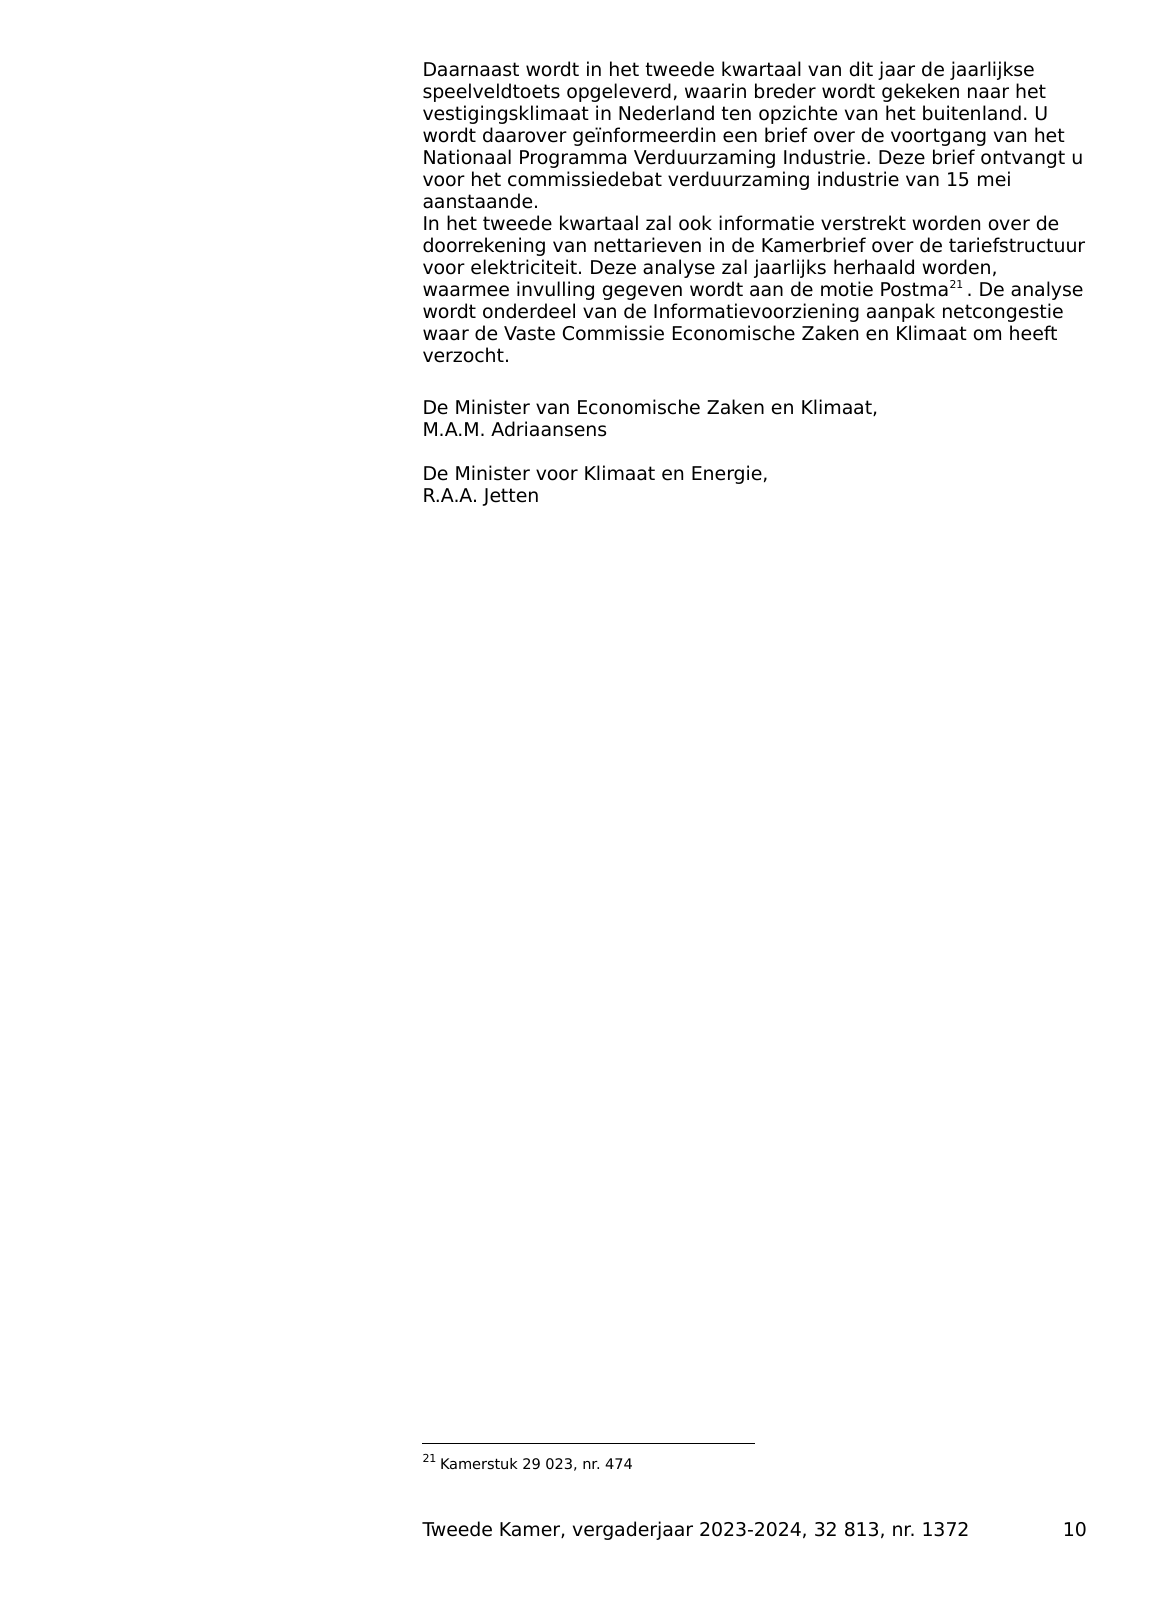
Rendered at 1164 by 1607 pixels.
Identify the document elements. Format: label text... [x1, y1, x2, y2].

text In het tweede kwartaal zal ook informatie verstrekt worden over de doorrekening van nettarieven in de Kamerbrief over de tariefstructuur voor elektriciteit. Deze analyse zal jaarlijks herhaald worden, waarmee invulling gegeven wordt aan de motie Postma. De analyse wordt onderdeel van de Informatievoorziening aanpak netcongestie waar de Vaste Commissie Economische Zaken en Klimaat om heeft verzocht. [422, 213, 1087, 367]
text Kamerstuk 29 023, nr. 474 [422, 1452, 1087, 1474]
text De Minister voor Klimaat en Energie, R.A.A. Jetten [422, 463, 1087, 507]
text De Minister van Economische Zaken en Klimaat, M.A.M. Adriaansens [422, 397, 1087, 441]
text Daarnaast wordt in het tweede kwartaal van dit jaar de jaarlijkse speelveldtoets opgeleverd, waarin breder wordt gekeken naar het vestigingsklimaat in Nederland ten opzichte van het buitenland. U wordt daarover geïnformeerdin een brief over de voortgang van het Nationaal Programma Verduurzaming Industrie. Deze brief ontvangt u voor het commissiedebat verduurzaming industrie van 15 mei aanstaande. [422, 59, 1087, 213]
